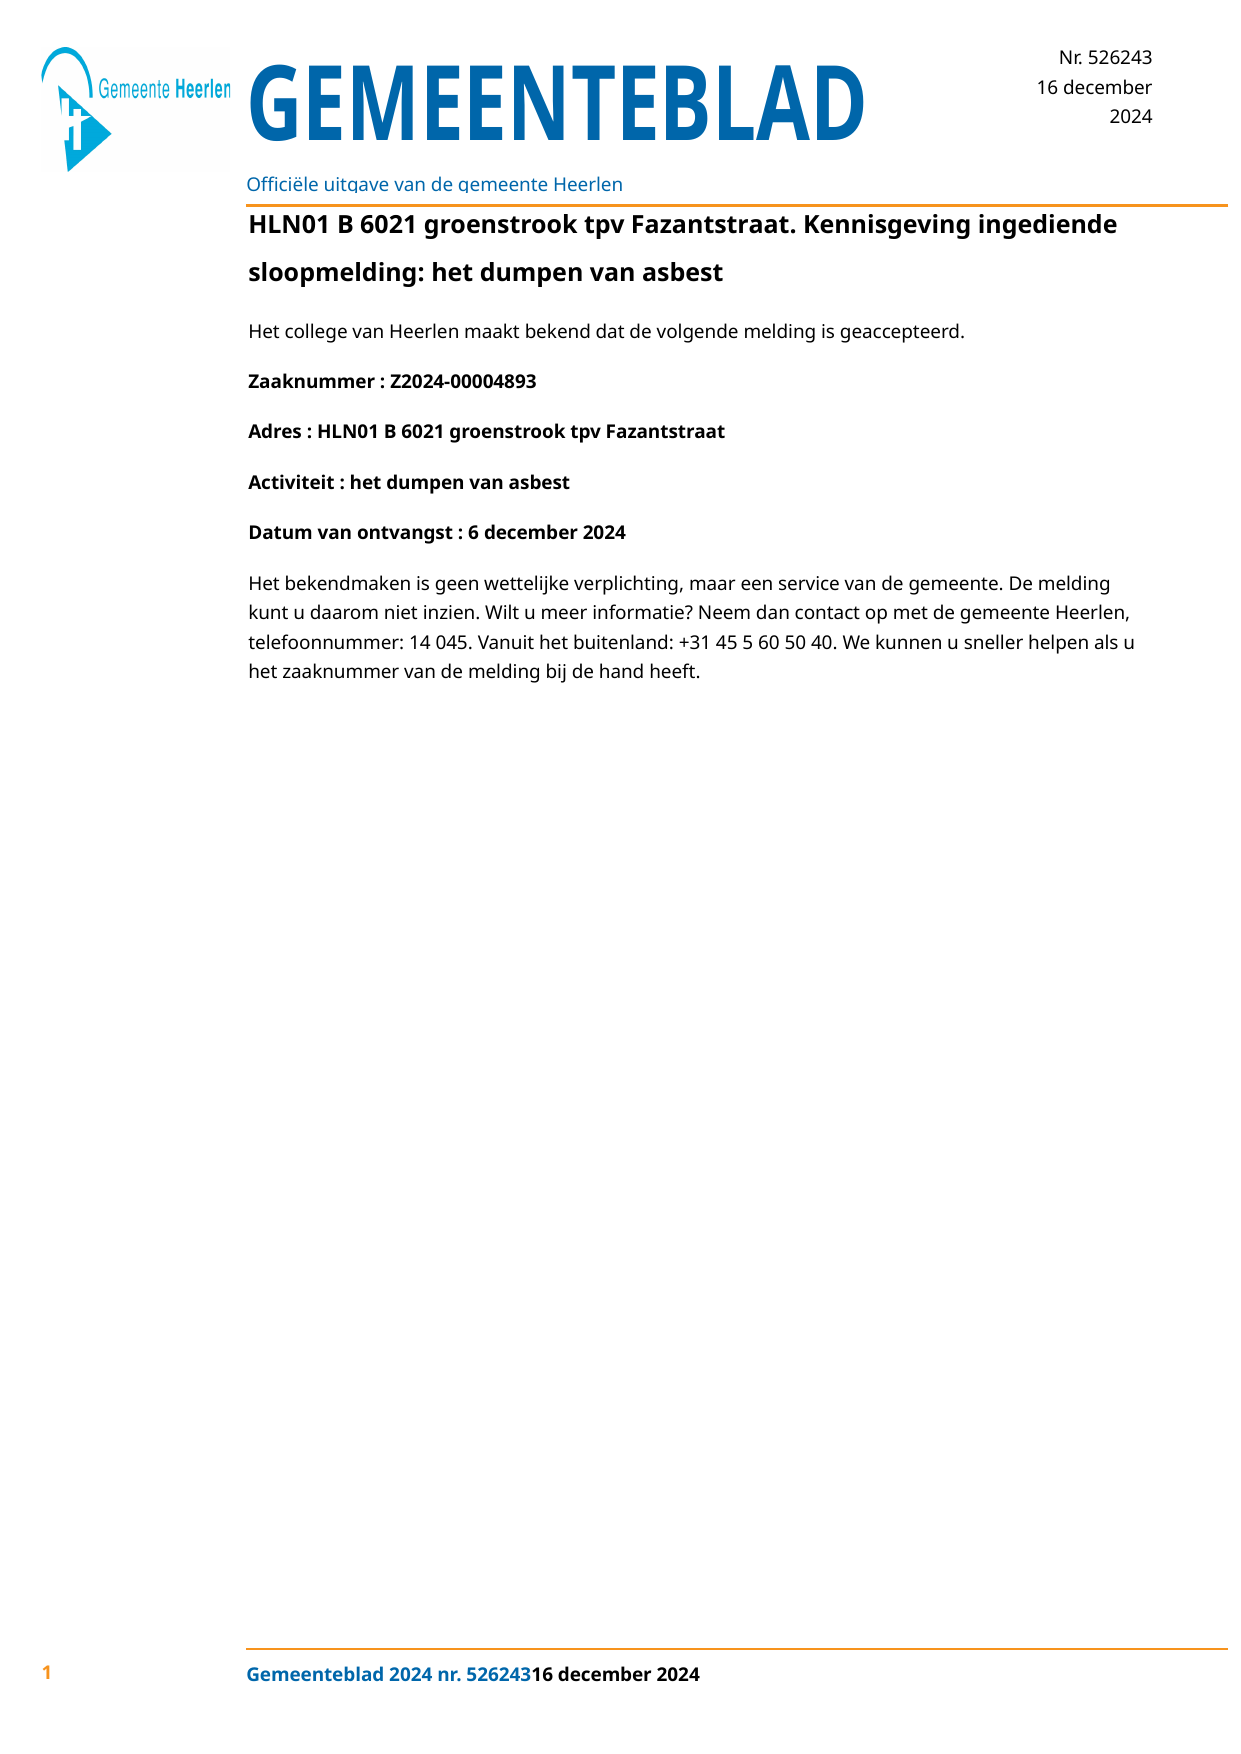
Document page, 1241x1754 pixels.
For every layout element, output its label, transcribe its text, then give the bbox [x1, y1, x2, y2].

text Adres : HLN01 B 6021 groenstrook tpv Fazantstraat [248, 419, 1152, 444]
picture [41, 47, 231, 172]
text Activiteit : het dumpen van asbest [248, 469, 1152, 495]
text Het college van Heerlen maakt bekend dat de volgende melding is geaccepteerd. [248, 318, 1152, 344]
text Zaaknummer : Z2024-00004893 [248, 368, 1152, 394]
text Het bekendmaken is geen wettelijke verplichting, maar een service van de gemeente. De melding kunt u daarom niet inzien. Wilt u meer informatie? Neem dan contact op met de gemeente Heerlen, telefoonnummer: 14 045. Vanuit het buitenland: +31 45 5 60 50 40. We kunnen u sneller helpen als u het zaaknummer van de melding bij de hand heeft. [248, 570, 1152, 684]
text Datum van ontvangst : 6 december 2024 [248, 519, 1152, 545]
picture [41, 47, 59, 70]
text HLN01 B 6021 groenstrook tpv Fazantstraat. Kennisgeving ingediende sloopmelding: het dumpen van asbest [248, 207, 1152, 288]
